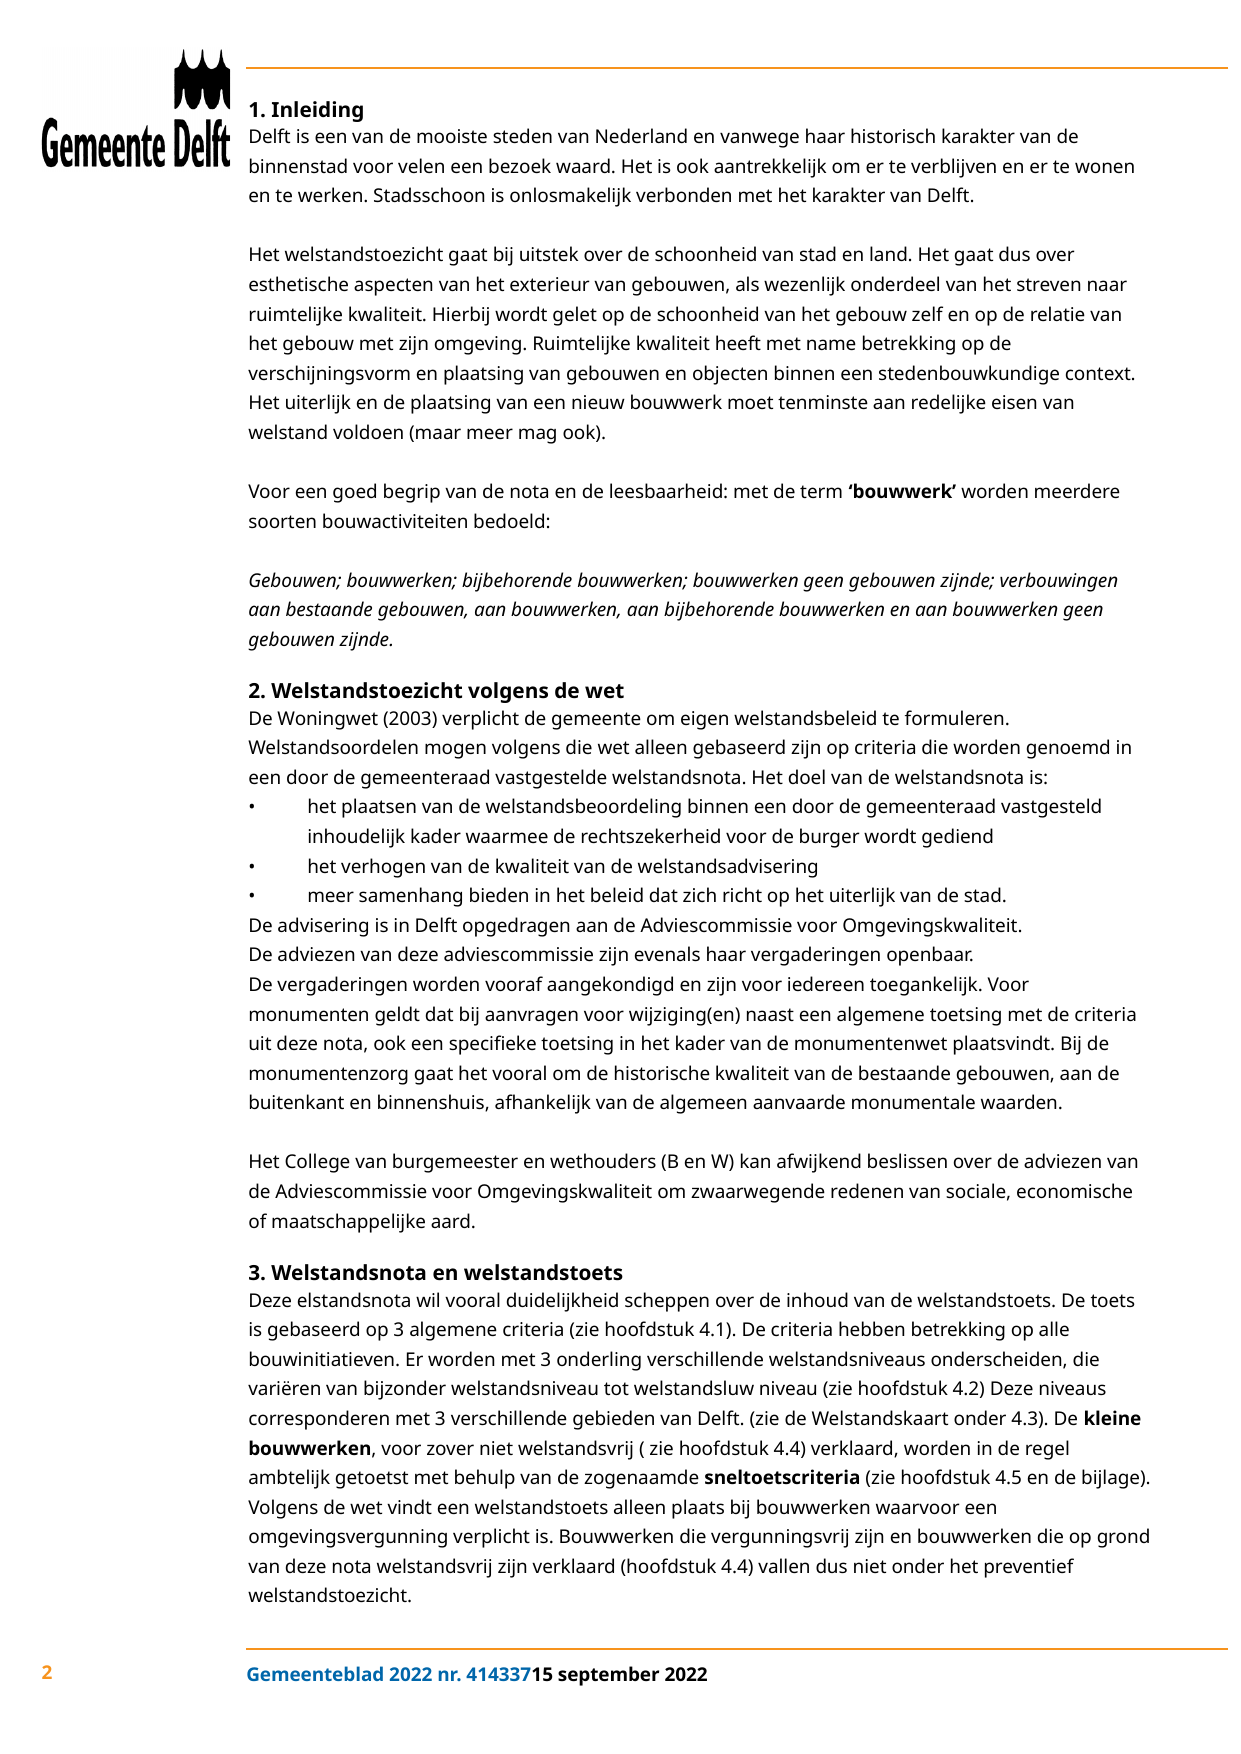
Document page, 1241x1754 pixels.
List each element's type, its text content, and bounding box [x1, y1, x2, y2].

list het verhogen van de kwaliteit van de welstandsadvisering [248, 853, 1152, 879]
text De vergaderingen worden vooraf aangekondigd en zijn voor iedereen toegankelijk. Voor monumenten geldt dat bij aanvragen voor wijziging(en) naast een algemene toetsing met de criteria uit deze nota, ook een specifieke toetsing in het kader van de monumentenwet plaatsvindt. Bij de monumentenzorg gaat het vooral om de historische kwaliteit van de bestaande gebouwen, aan de buitenkant en binnenshuis, afhankelijk van de algemeen aanvaarde monumentale waarden. [248, 971, 1152, 1115]
text 3. Welstandsnota en welstandstoets [248, 1258, 1152, 1287]
text De adviezen van deze adviescommissie zijn evenals haar vergaderingen openbaar. [248, 942, 1152, 967]
text Deze elstandsnota wil vooral duidelijkheid scheppen over de inhoud van de welstandstoets. De toets is gebaseerd op 3 algemene criteria (zie hoofdstuk 4.1). De criteria hebben betrekking op alle bouwinitiatieven. Er worden met 3 onderling verschillende welstandsniveaus onderscheiden, die variëren van bijzonder welstandsniveau tot welstandsluw niveau (zie hoofdstuk 4.2) Deze niveaus corresponderen met 3 verschillende gebieden van Delft. (zie de Welstandskaart onder 4.3). De kleine bouwwerken, voor zover niet welstandsvrij ( zie hoofdstuk 4.4) verklaard, worden in de regel ambtelijk getoetst met behulp van de zogenaamde sneltoetscriteria (zie hoofdstuk 4.5 en de bijlage). [248, 1287, 1152, 1490]
text Delft is een van de mooiste steden van Nederland en vanwege haar historisch karakter van de binnenstad voor velen een bezoek waard. Het is ook aantrekkelijk om er te verblijven en er te wonen en te werken. Stadsschoon is onlosmakelijk verbonden met het karakter van Delft. [248, 123, 1152, 208]
text Gebouwen; bouwwerken; bijbehorende bouwwerken; bouwwerken geen gebouwen zijnde; verbouwingen aan bestaande gebouwen, aan bouwwerken, aan bijbehorende bouwwerken en aan bouwwerken geen gebouwen zijnde. [248, 567, 1152, 652]
text De Woningwet (2003) verplicht de gemeente om eigen welstandsbeleid te formuleren. Welstandsoordelen mogen volgens die wet alleen gebaseerd zijn op criteria die worden genoemd in een door de gemeenteraad vastgestelde welstandsnota. Het doel van de welstandsnota is: [248, 705, 1152, 790]
text Het welstandstoezicht gaat bij uitstek over de schoonheid van stad en land. Het gaat dus over esthetische aspecten van het exterieur van gebouwen, als wezenlijk onderdeel van het streven naar ruimtelijke kwaliteit. Hierbij wordt gelet op de schoonheid van het gebouw zelf en op de relatie van het gebouw met zijn omgeving. Ruimtelijke kwaliteit heeft met name betrekking op de verschijningsvorm en plaatsing van gebouwen en objecten binnen een stedenbouwkundige context. Het uiterlijk en de plaatsing van een nieuw bouwwerk moet tenminste aan redelijke eisen van welstand voldoen (maar meer mag ook). [248, 242, 1152, 445]
text 2. Welstandstoezicht volgens de wet [248, 677, 1152, 705]
text Het College van burgemeester en wethouders (B en W) kan afwijkend beslissen over de adviezen van de Adviescommissie voor Omgevingskwaliteit om zwaarwegende redenen van sociale, economische of maatschappelijke aard. [248, 1149, 1152, 1234]
picture [41, 47, 231, 172]
list het plaatsen van de welstandsbeoordeling binnen een door de gemeenteraad vastgesteld inhoudelijk kader waarmee de rechtszekerheid voor de burger wordt gediend [248, 794, 1152, 849]
text Volgens de wet vindt een welstandstoets alleen plaats bij bouwwerken waarvoor een omgevingsvergunning verplicht is. Bouwwerken die vergunningsvrij zijn en bouwwerken die op grond van deze nota welstandsvrij zijn verklaard (hoofdstuk 4.4) vallen dus niet onder het preventief welstandstoezicht. [248, 1494, 1152, 1608]
text De advisering is in Delft opgedragen aan de Adviescommissie voor Omgevingskwaliteit. [248, 912, 1152, 938]
text 1. Inleiding [248, 95, 1152, 123]
text Voor een goed begrip van de nota en de leesbaarheid: met de term ‘bouwwerk’ worden meerdere soorten bouwactiviteiten bedoeld: [248, 478, 1152, 533]
list meer samenhang bieden in het beleid dat zich richt op het uiterlijk van de stad. [248, 882, 1152, 908]
